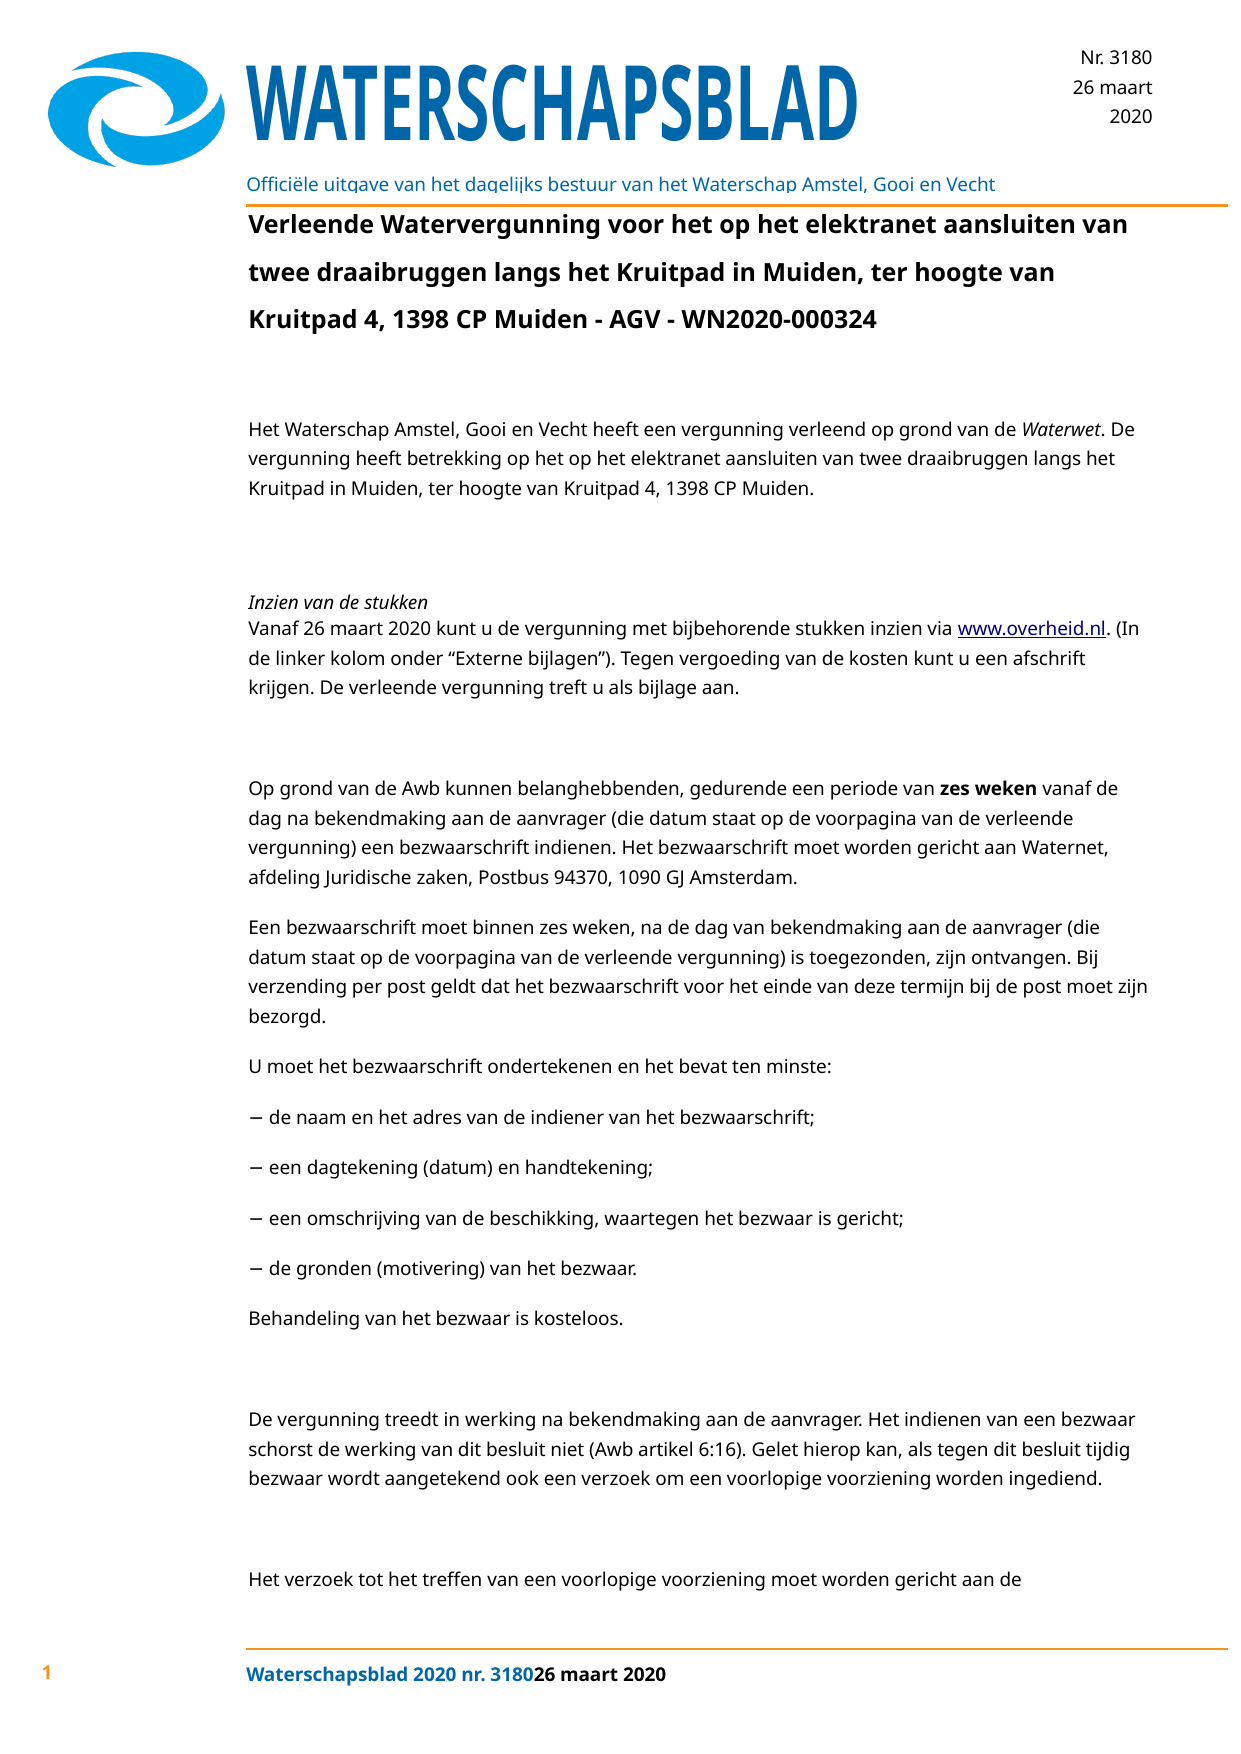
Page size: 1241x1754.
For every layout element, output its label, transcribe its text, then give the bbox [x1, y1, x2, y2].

text Verleende Watervergunning voor het op het elektranet aansluiten van twee draaibruggen langs het Kruitpad in Muiden, ter hoogte van Kruitpad 4, 1398 CP Muiden - AGV - WN2020-000324 [248, 207, 1152, 336]
text U moet het bezwaarschrift ondertekenen en het bevat ten minste: [248, 1053, 1152, 1079]
picture [41, 47, 231, 172]
text Het Waterschap Amstel, Gooi en Vecht heeft een vergunning verleend op grond van de Waterwet. De vergunning heeft betrekking op het op het elektranet aansluiten van twee draaibruggen langs het Kruitpad in Muiden, ter hoogte van Kruitpad 4, 1398 CP Muiden. [248, 416, 1152, 501]
text De vergunning treedt in werking na bekendmaking aan de aanvrager. Het indienen van een bezwaar schorst de werking van dit besluit niet (Awb artikel 6:16). Gelet hierop kan, als tegen dit besluit tijdig bezwaar wordt aangetekend ook een verzoek om een voorlopige voorziening worden ingediend. [248, 1406, 1152, 1491]
text Vanaf 26 maart 2020 kunt u de vergunning met bijbehorende stukken inzien via www.overheid.nl. (In de linker kolom onder “Externe bijlagen”). Tegen vergoeding van de kosten kunt u een afschrift krijgen. De verleende vergunning treft u als bijlage aan. [248, 615, 1152, 700]
text − een dagtekening (datum) en handtekening; [248, 1154, 1152, 1180]
text Op grond van de Awb kunnen belanghebbenden, gedurende een periode van zes weken vanaf de dag na bekendmaking aan de aanvrager (die datum staat op de voorpagina van de verleende vergunning) een bezwaarschrift indienen. Het bezwaarschrift moet worden gericht aan Waternet, afdeling Juridische zaken, Postbus 94370, 1090 GJ Amsterdam. [248, 775, 1152, 890]
text Behandeling van het bezwaar is kosteloos. [248, 1306, 1152, 1331]
text Een bezwaarschrift moet binnen zes weken, na de dag van bekendmaking aan de aanvrager (die datum staat op de voorpagina van de verleende vergunning) is toegezonden, zijn ontvangen. Bij verzending per post geldt dat het bezwaarschrift voor het einde van deze termijn bij de post moet zijn bezorgd. [248, 914, 1152, 1029]
text Inzien van de stukken [248, 589, 1152, 615]
text Het verzoek tot het treffen van een voorlopige voorziening moet worden gericht aan de [248, 1566, 1152, 1592]
text − de gronden (motivering) van het bezwaar. [248, 1255, 1152, 1281]
text − een omschrijving van de beschikking, waartegen het bezwaar is gericht; [248, 1205, 1152, 1231]
text − de naam en het adres van de indiener van het bezwaarschrift; [248, 1104, 1152, 1130]
